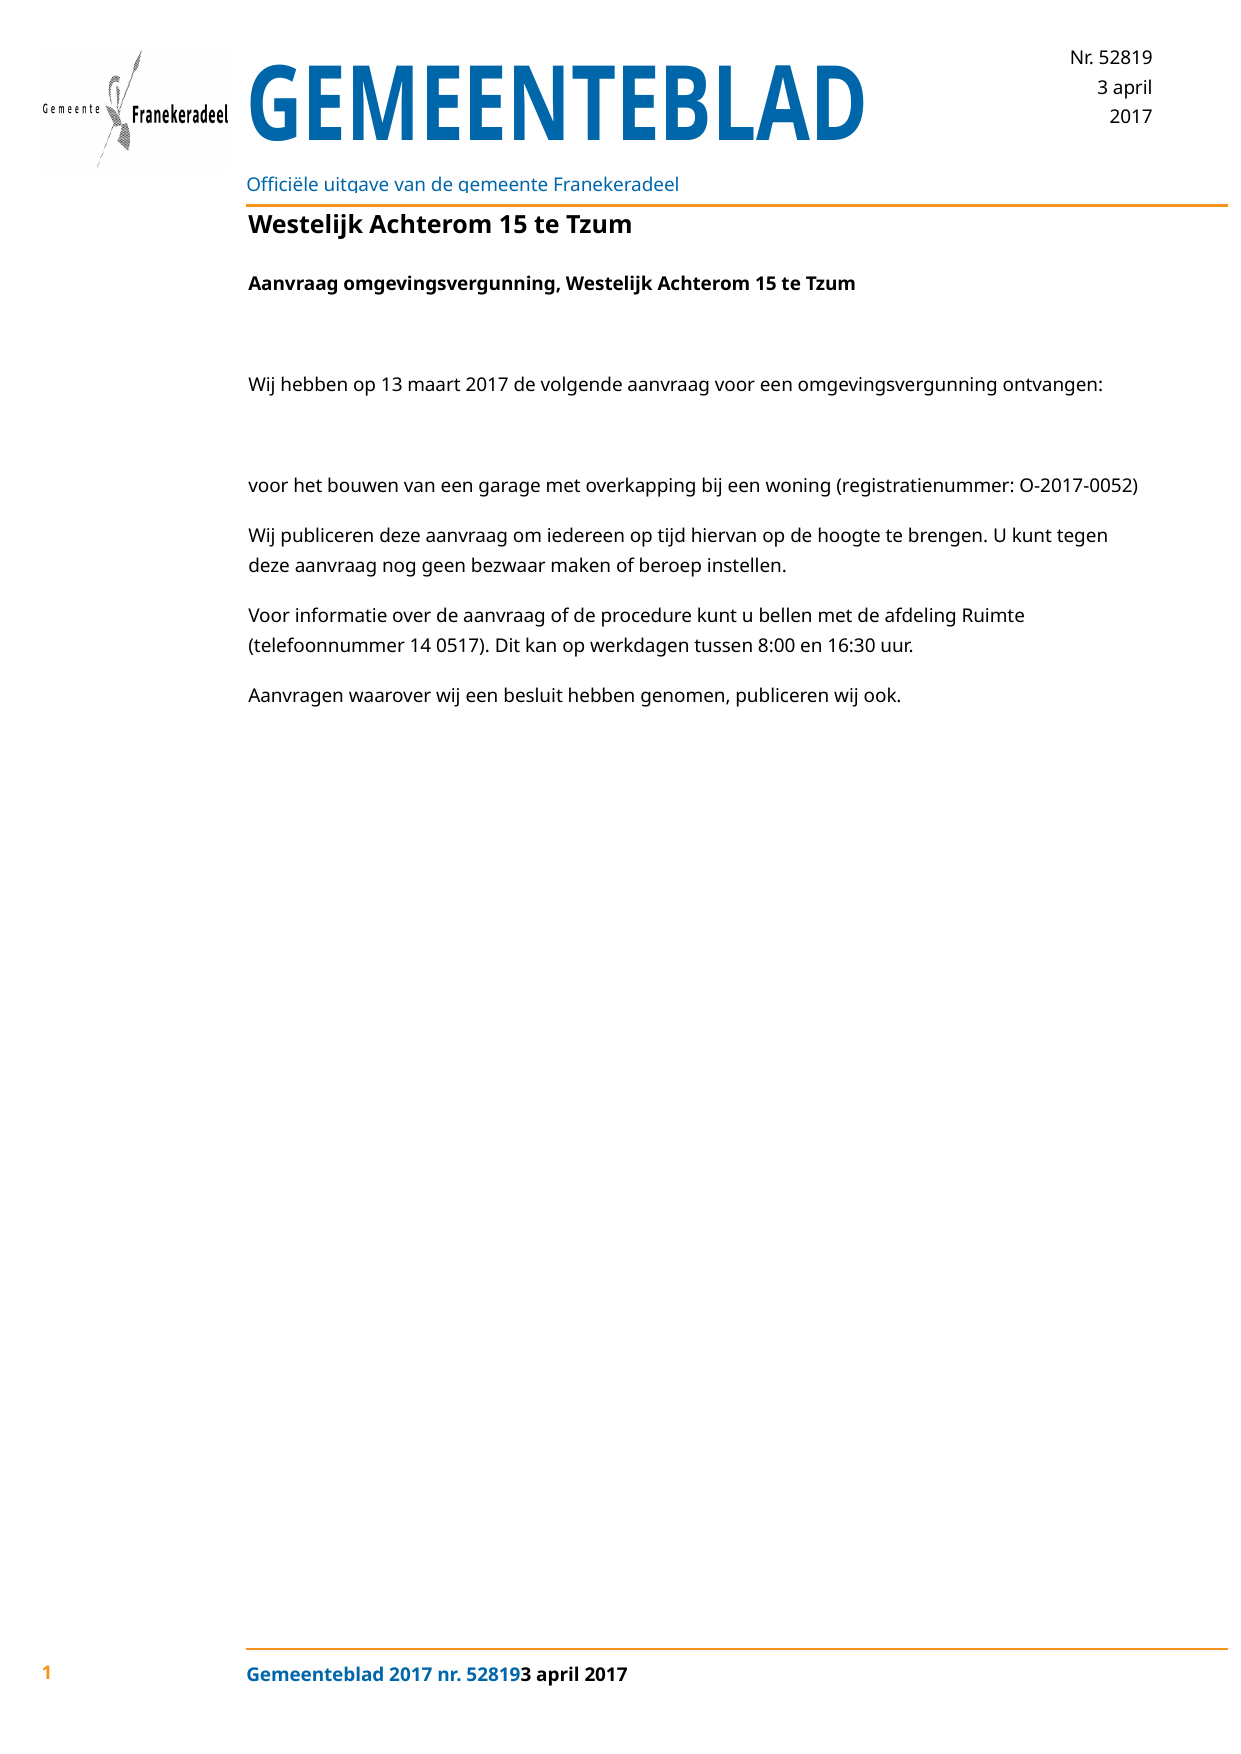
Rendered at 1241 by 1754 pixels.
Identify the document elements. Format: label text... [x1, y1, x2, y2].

picture [41, 47, 231, 172]
text Westelijk Achterom 15 te Tzum [248, 207, 1152, 241]
text voor het bouwen van een garage met overkapping bij een woning (registratienummer: O-2017-0052) [248, 472, 1152, 498]
text Aanvragen waarover wij een besluit hebben genomen, publiceren wij ook. [248, 682, 1152, 708]
text Aanvraag omgevingsvergunning, Westelijk Achterom 15 te Tzum [248, 270, 1152, 296]
text Wij hebben op 13 maart 2017 de volgende aanvraag voor een omgevingsvergunning ontvangen: [248, 371, 1152, 397]
text Wij publiceren deze aanvraag om iedereen op tijd hiervan op de hoogte te brengen. U kunt tegen deze aanvraag nog geen bezwaar maken of beroep instellen. [248, 522, 1152, 578]
text Voor informatie over de aanvraag of de procedure kunt u bellen met de afdeling Ruimte (telefoonnummer 14 0517). Dit kan op werkdagen tussen 8:00 en 16:30 uur. [248, 602, 1152, 658]
